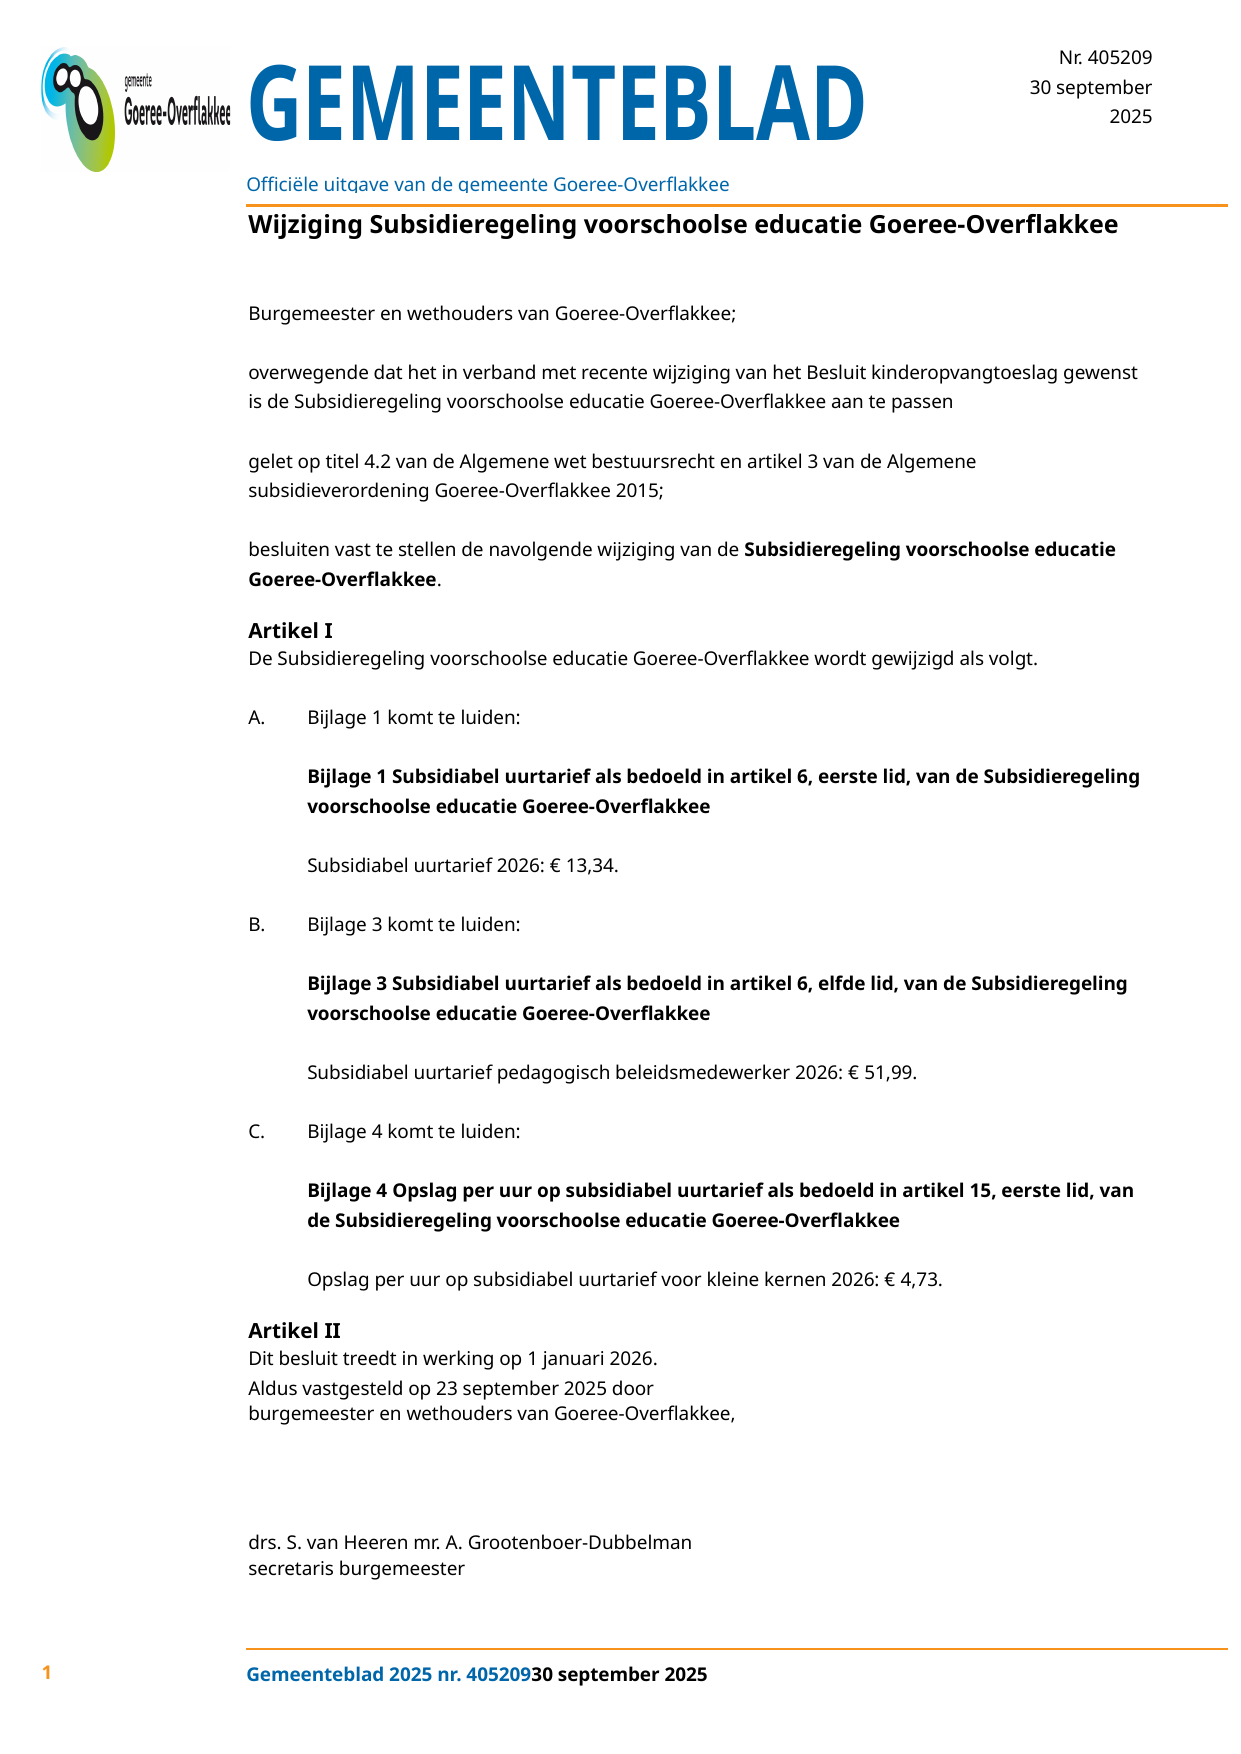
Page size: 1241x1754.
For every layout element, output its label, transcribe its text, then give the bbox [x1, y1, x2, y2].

text Aldus vastgesteld op 23 september 2025 door [248, 1375, 1152, 1400]
list Opslag per uur op subsidiabel uurtarief voor kleine kernen 2026: € 4,73. [248, 1266, 1152, 1292]
text burgemeester en wethouders van Goeree-Overflakkee, [248, 1400, 1152, 1426]
text secretaris burgemeester [248, 1555, 1152, 1581]
list Bijlage 1 komt te luiden: [248, 704, 1152, 730]
list Bijlage 3 komt te luiden: [248, 911, 1152, 937]
list Bijlage 4 Opslag per uur op subsidiabel uurtarief als bedoeld in artikel 15, eerste lid, van de Subsidieregeling voorschoolse educatie Goeree-Overflakkee [248, 1177, 1152, 1233]
picture [41, 47, 231, 172]
text Dit besluit treedt in werking op 1 januari 2026. [248, 1345, 1152, 1371]
text gelet op titel 4.2 van de Algemene wet bestuursrecht en artikel 3 van de Algemene subsidieverordening Goeree-Overflakkee 2015; [248, 448, 1152, 503]
list Bijlage 1 Subsidiabel uurtarief als bedoeld in artikel 6, eerste lid, van de Subsidieregeling voorschoolse educatie Goeree-Overflakkee [248, 763, 1152, 819]
text Burgemeester en wethouders van Goeree-Overflakkee; [248, 300, 1152, 326]
text Artikel I [248, 617, 1152, 645]
text De Subsidieregeling voorschoolse educatie Goeree-Overflakkee wordt gewijzigd als volgt. [248, 645, 1152, 671]
list Bijlage 3 Subsidiabel uurtarief als bedoeld in artikel 6, elfde lid, van de Subsidieregeling voorschoolse educatie Goeree-Overflakkee [248, 970, 1152, 1026]
text drs. S. van Heeren mr. A. Grootenboer-Dubbelman [248, 1529, 1152, 1555]
list Bijlage 4 komt te luiden: [248, 1118, 1152, 1144]
text Wijziging Subsidieregeling voorschoolse educatie Goeree-Overflakkee [248, 207, 1152, 241]
text overwegende dat het in verband met recente wijziging van het Besluit kinderopvangtoeslag gewenst is de Subsidieregeling voorschoolse educatie Goeree-Overflakkee aan te passen [248, 359, 1152, 414]
list Subsidiabel uurtarief pedagogisch beleidsmedewerker 2026: € 51,99. [248, 1059, 1152, 1085]
text besluiten vast te stellen de navolgende wijziging van de Subsidieregeling voorschoolse educatie Goeree-Overflakkee. [248, 537, 1152, 592]
list Subsidiabel uurtarief 2026: € 13,34. [248, 852, 1152, 878]
text Artikel II [248, 1317, 1152, 1345]
